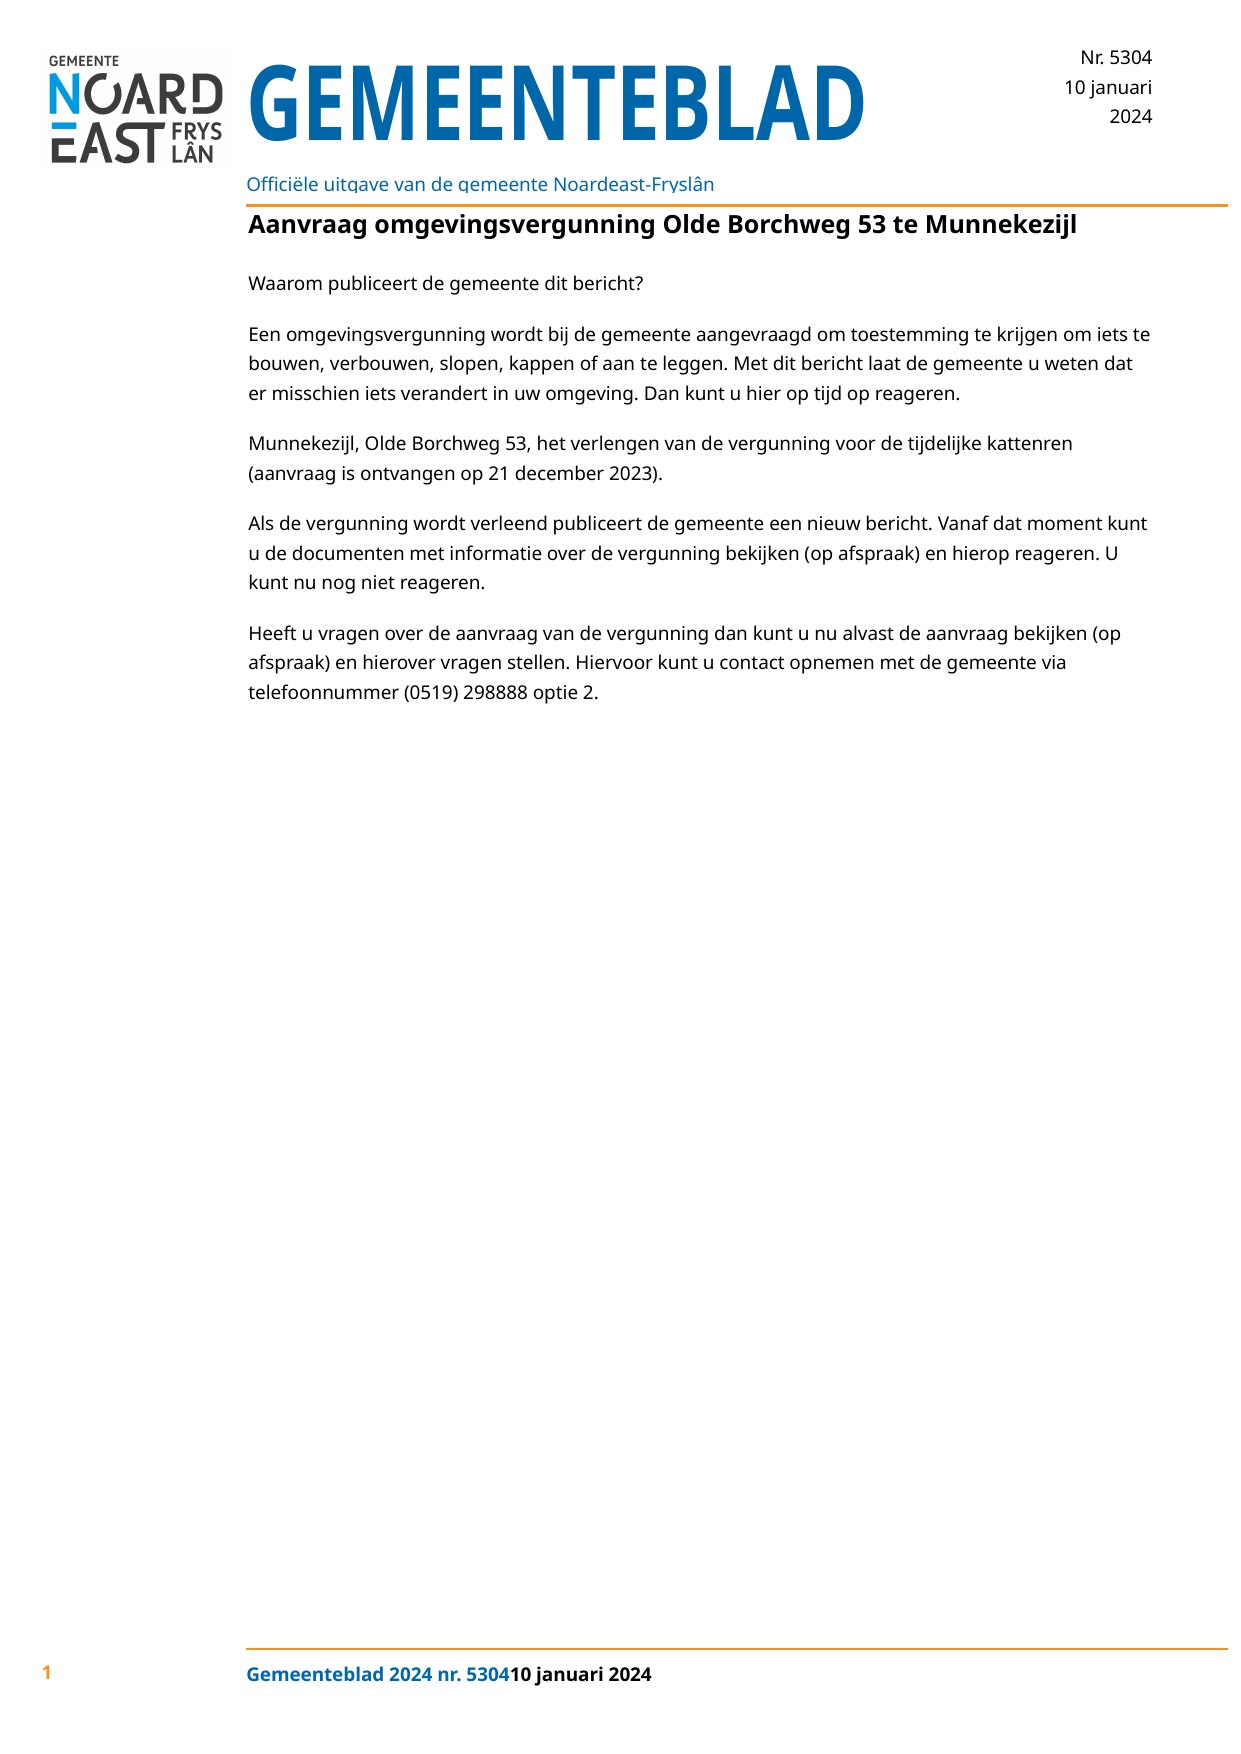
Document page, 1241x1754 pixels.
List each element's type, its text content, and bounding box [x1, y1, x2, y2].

text Een omgevingsvergunning wordt bij de gemeente aangevraagd om toestemming te krijgen om iets te bouwen, verbouwen, slopen, kappen of aan te leggen. Met dit bericht laat de gemeente u weten dat er misschien iets verandert in uw omgeving. Dan kunt u hier op tijd op reageren. [248, 321, 1152, 406]
text Heeft u vragen over de aanvraag van de vergunning dan kunt u nu alvast de aanvraag bekijken (op afspraak) en hierover vragen stellen. Hiervoor kunt u contact opnemen met de gemeente via telefoonnummer (0519) 298888 optie 2. [248, 620, 1152, 705]
picture [41, 47, 231, 172]
text Als de vergunning wordt verleend publiceert de gemeente een nieuw bericht. Vanaf dat moment kunt u de documenten met informatie over de vergunning bekijken (op afspraak) en hierop reageren. U kunt nu nog niet reageren. [248, 510, 1152, 595]
text Munnekezijl, Olde Borchweg 53, het verlengen van de vergunning voor de tijdelijke kattenren (aanvraag is ontvangen op 21 december 2023). [248, 430, 1152, 486]
text Aanvraag omgevingsvergunning Olde Borchweg 53 te Munnekezijl [248, 207, 1152, 241]
text Waarom publiceert de gemeente dit bericht? [248, 270, 1152, 296]
